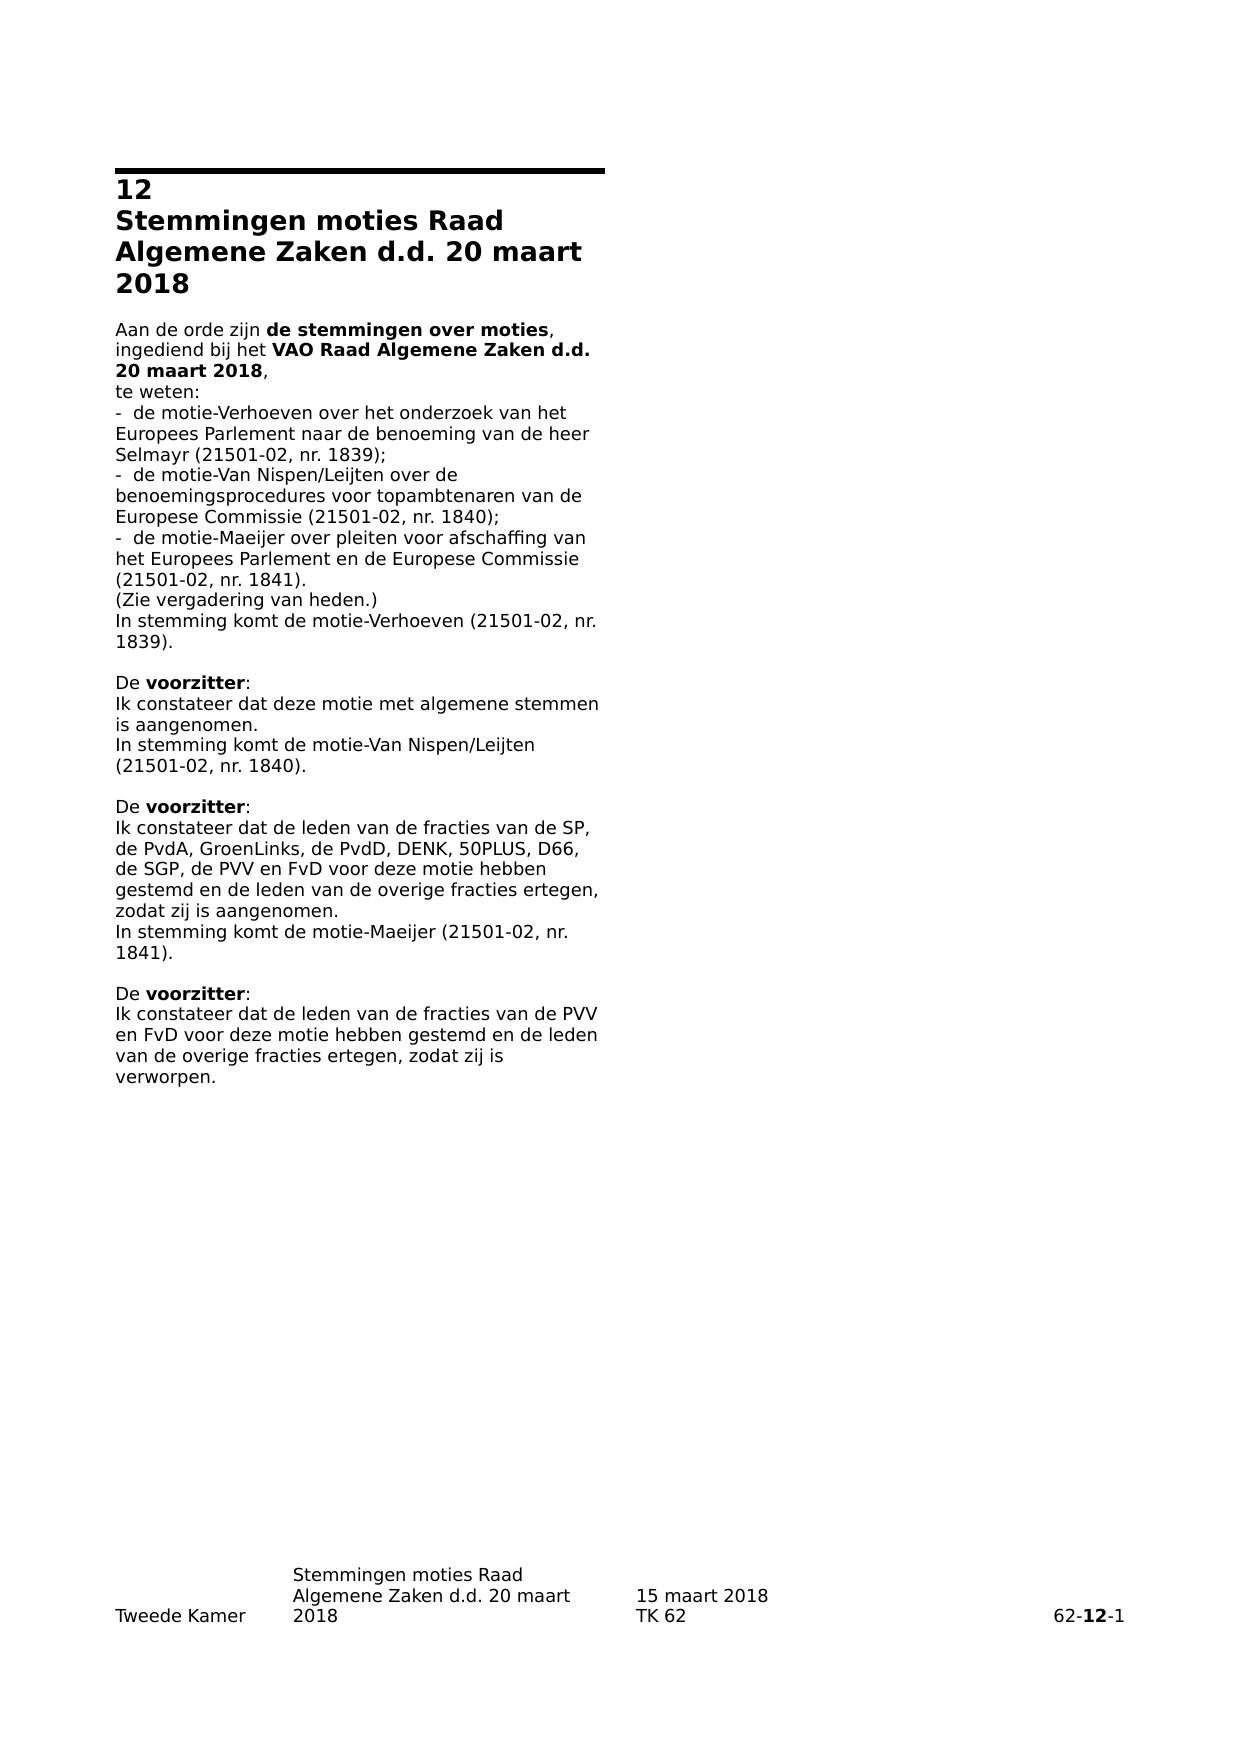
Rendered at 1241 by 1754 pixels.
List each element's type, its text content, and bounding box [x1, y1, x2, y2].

text In stemming komt de motie-Van Nispen/Leijten (21501-02, nr. 1840). [115, 735, 605, 777]
text In stemming komt de motie-Maeijer (21501-02, nr. 1841). [115, 922, 605, 963]
list de motie-Van Nispen/Leijten over de benoemingsprocedures voor topambtenaren van de Europese Commissie (21501-02, nr. 1840); [115, 465, 605, 528]
text De voorzitter: [115, 673, 605, 693]
text (Zie vergadering van heden.) [115, 590, 605, 611]
text Ik constateer dat de leden van de fracties van de PVV en FvD voor deze motie hebben gestemd en de leden van de overige fracties ertegen, zodat zij is verworpen. [115, 1004, 605, 1087]
list de motie-Verhoeven over het onderzoek van het Europees Parlement naar de benoeming van de heer Selmayr (21501-02, nr. 1839); [115, 403, 605, 465]
title 12 Stemmingen moties Raad Algemene Zaken d.d. 20 maart 2018 [115, 174, 605, 299]
text Ik constateer dat de leden van de fracties van de SP, de PvdA, GroenLinks, de PvdD, DENK, 50PLUS, D66, de SGP, de PVV en FvD voor deze motie hebben gestemd en de leden van de overige fracties ertegen, zodat zij is aangenomen. [115, 817, 605, 922]
text De voorzitter: [115, 983, 605, 1004]
text te weten: [115, 382, 605, 403]
text Aan de orde zijn de stemmingen over moties, ingediend bij het VAO Raad Algemene Zaken d.d. 20 maart 2018, [115, 319, 605, 382]
text De voorzitter: [115, 797, 605, 817]
list de motie-Maeijer over pleiten voor afschaffing van het Europees Parlement en de Europese Commissie (21501-02, nr. 1841). [115, 528, 605, 590]
text Ik constateer dat deze motie met algemene stemmen is aangenomen. [115, 693, 605, 735]
text In stemming komt de motie-Verhoeven (21501-02, nr. 1839). [115, 611, 605, 653]
